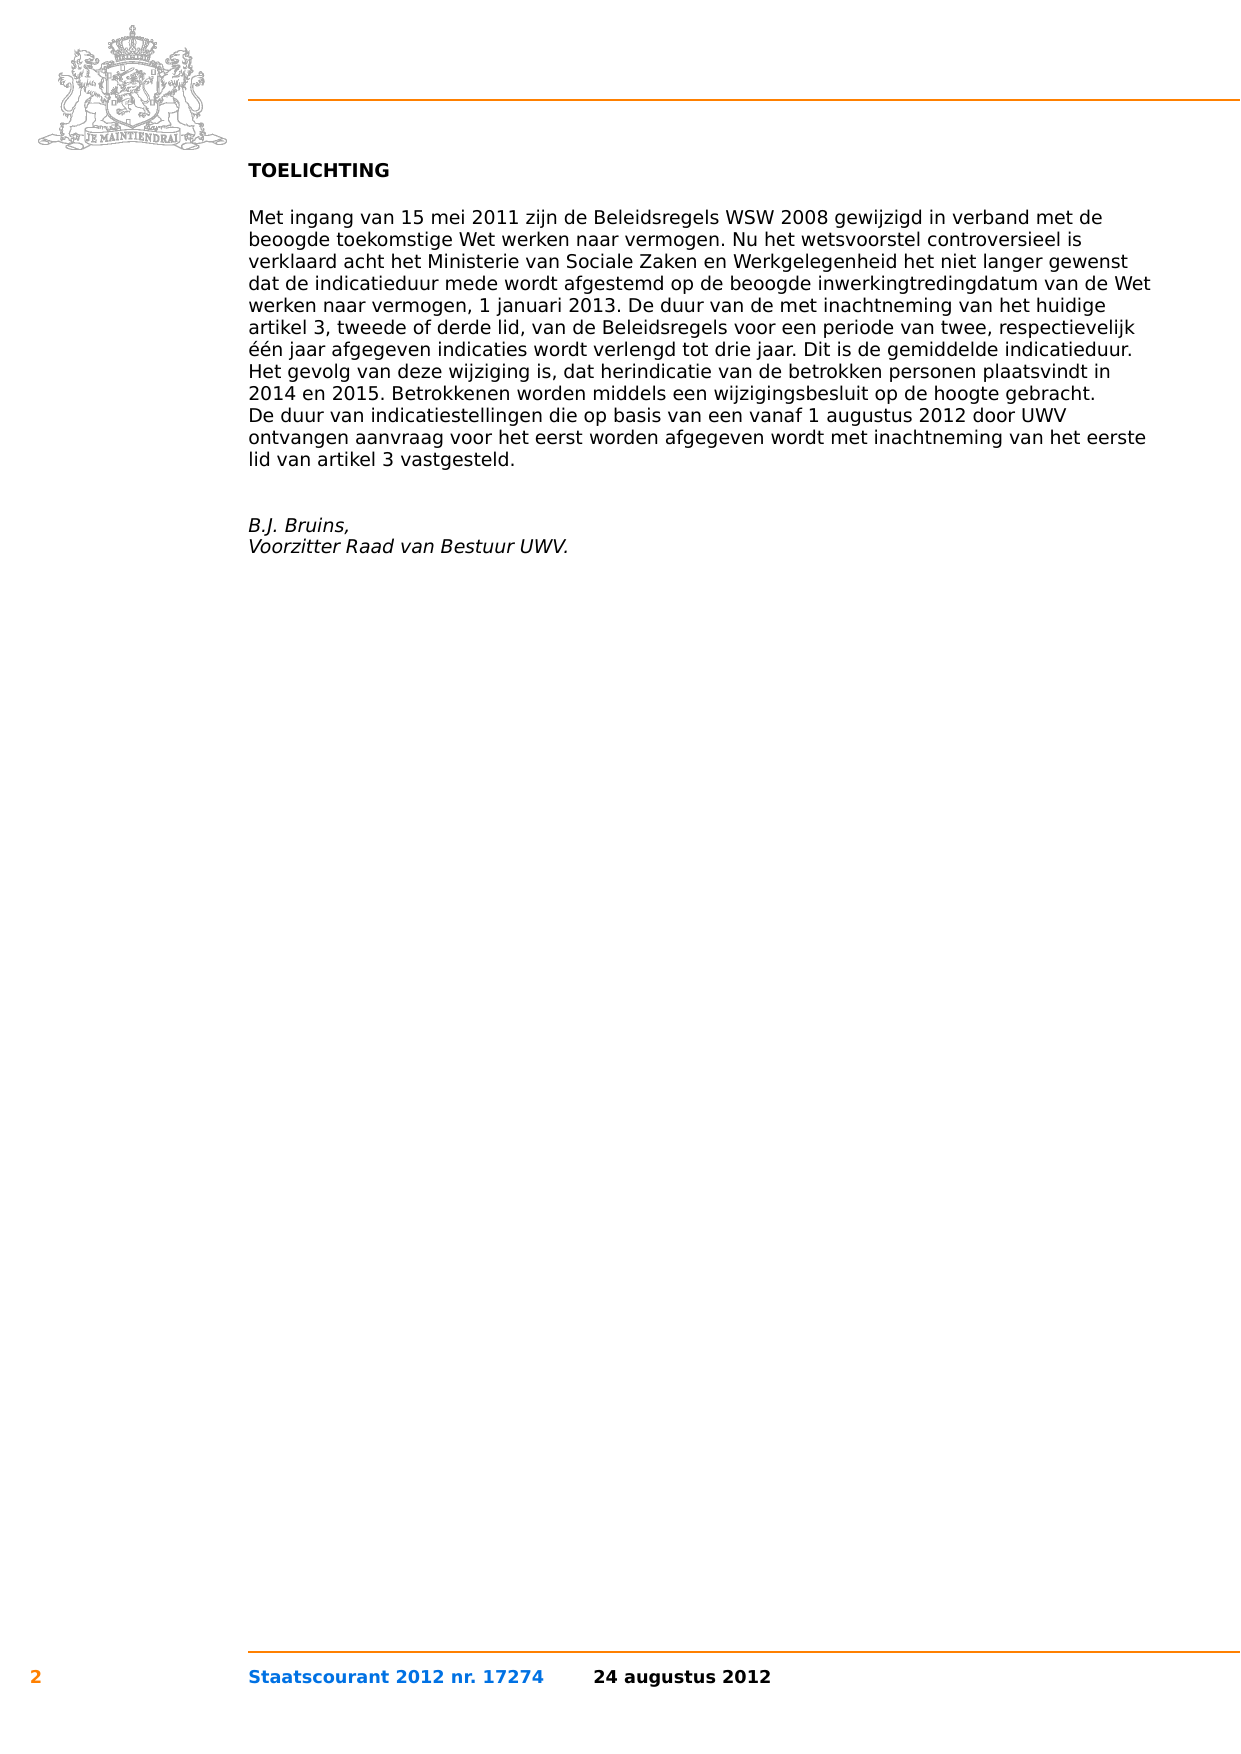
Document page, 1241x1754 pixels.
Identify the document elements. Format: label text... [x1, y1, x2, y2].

text B.J. Bruins, Voorzitter Raad van Bestuur UWV. [248, 492, 1163, 558]
text De duur van indicatiestellingen die op basis van een vanaf 1 augustus 2012 door UWV ontvangen aanvraag voor het eerst worden afgegeven wordt met inachtneming van het eerste lid van artikel 3 vastgesteld. [248, 405, 1163, 471]
subtitle TOELICHTING [248, 160, 1163, 182]
picture [38, 25, 227, 150]
text Met ingang van 15 mei 2011 zijn de Beleidsregels WSW 2008 gewijzigd in verband met de beoogde toekomstige Wet werken naar vermogen. Nu het wetsvoorstel controversieel is verklaard acht het Ministerie van Sociale Zaken en Werkgelegenheid het niet langer gewenst dat de indicatieduur mede wordt afgestemd op de beoogde inwerkingtredingdatum van de Wet werken naar vermogen, 1 januari 2013. De duur van de met inachtneming van het huidige artikel 3, tweede of derde lid, van de Beleidsregels voor een periode van twee, respectievelijk één jaar afgegeven indicaties wordt verlengd tot drie jaar. Dit is de gemiddelde indicatieduur. Het gevolg van deze wijziging is, dat herindicatie van de betrokken personen plaatsvindt in 2014 en 2015. Betrokkenen worden middels een wijzigingsbesluit op de hoogte gebracht. [248, 207, 1163, 405]
